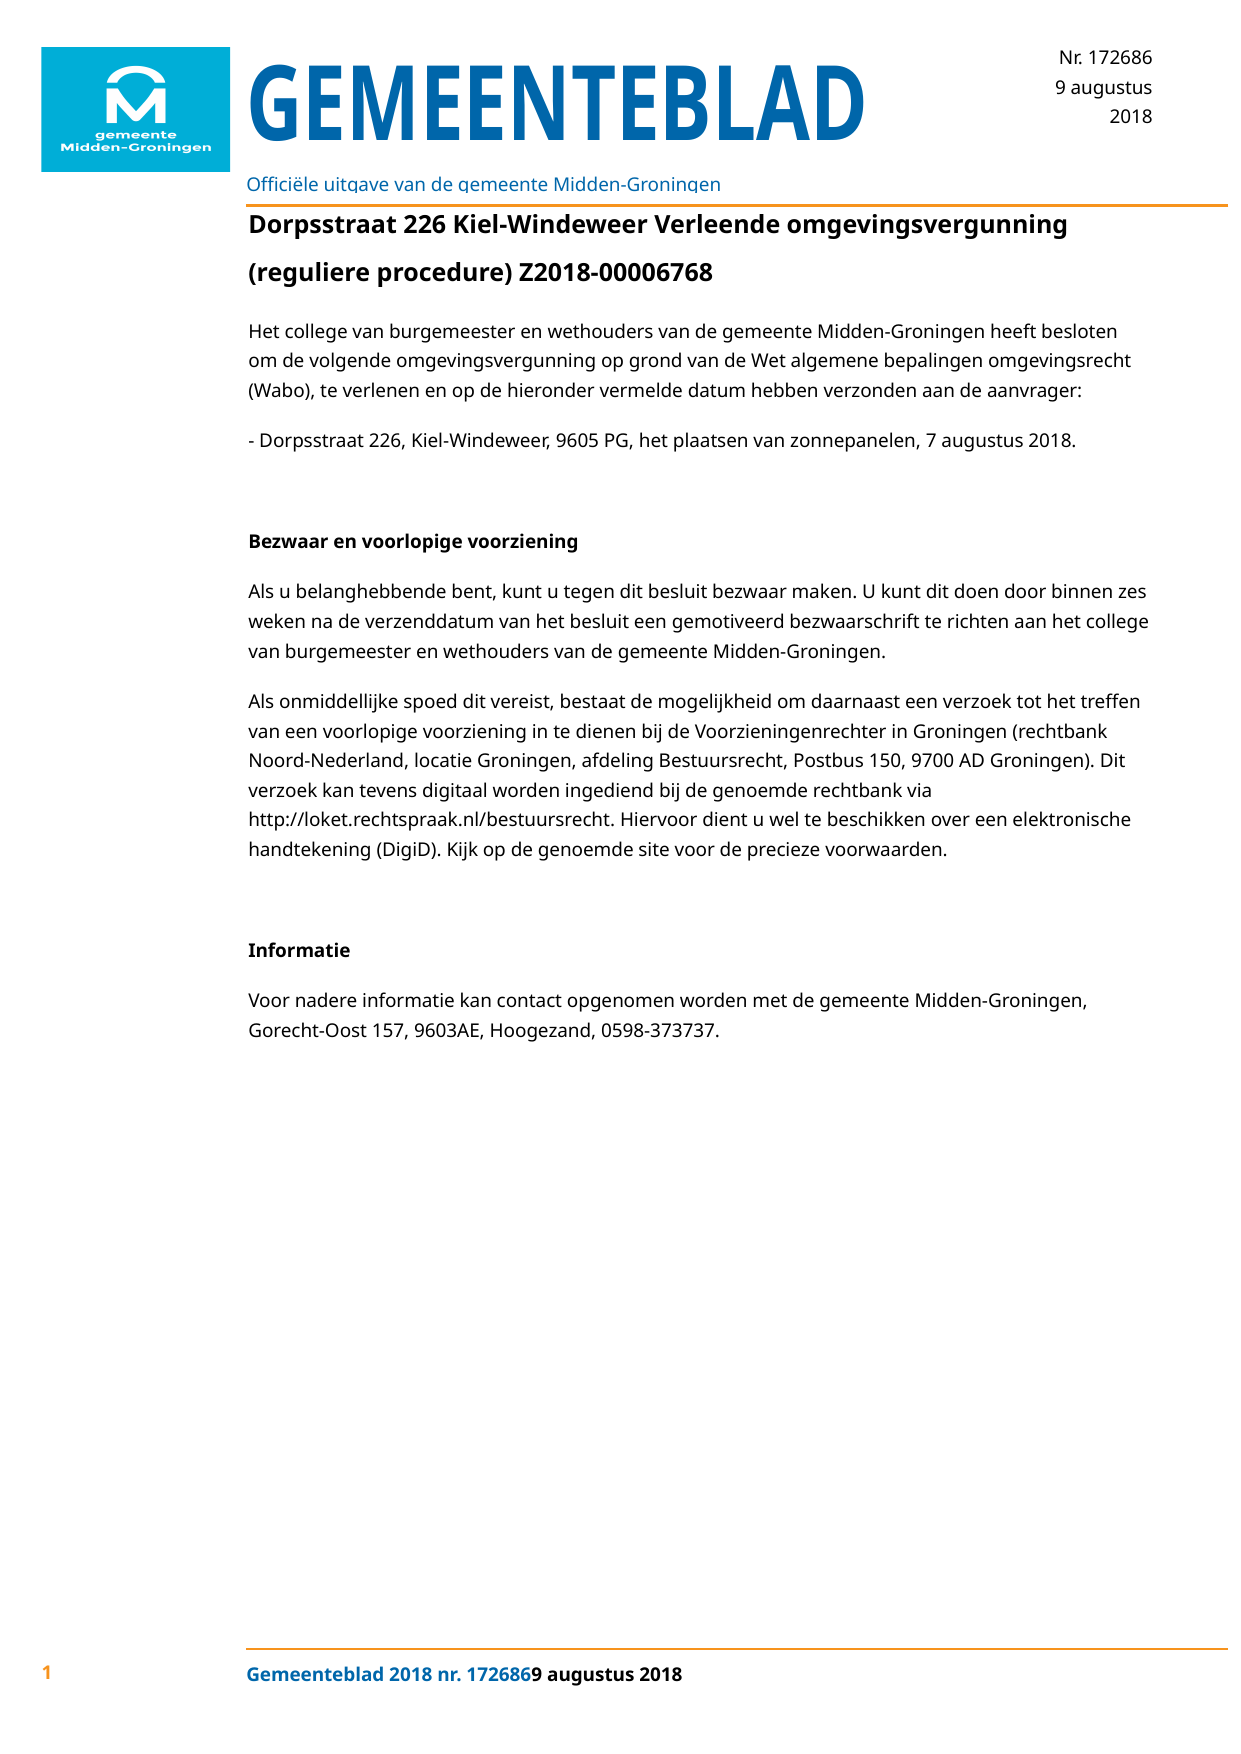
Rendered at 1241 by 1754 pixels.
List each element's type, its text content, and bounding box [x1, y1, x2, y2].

text Het college van burgemeester en wethouders van de gemeente Midden-Groningen heeft besloten om de volgende omgevingsvergunning op grond van de Wet algemene bepalingen omgevingsrecht (Wabo), te verlenen en op de hieronder vermelde datum hebben verzonden aan de aanvrager: [248, 318, 1152, 403]
text Als u belanghebbende bent, kunt u tegen dit besluit bezwaar maken. U kunt dit doen door binnen zes weken na de verzenddatum van het besluit een gemotiveerd bezwaarschrift te richten aan het college van burgemeester en wethouders van de gemeente Midden-Groningen. [248, 579, 1152, 664]
picture [108, 66, 164, 82]
text Dorpsstraat 226 Kiel-Windeweer Verleende omgevingsvergunning (reguliere procedure) Z2018-00006768 [248, 207, 1152, 288]
text - Dorpsstraat 226, Kiel-Windeweer, 9605 PG, het plaatsen van zonnepanelen, 7 augustus 2018. [248, 427, 1152, 453]
picture [184, 146, 190, 153]
text Bezwaar en voorlopige voorziening [248, 528, 1152, 554]
text Als onmiddellijke spoed dit vereist, bestaat de mogelijkheid om daarnaast een verzoek tot het treffen van een voorlopige voorziening in te dienen bij de Voorzieningenrechter in Groningen (rechtbank Noord-Nederland, locatie Groningen, afdeling Bestuursrecht, Postbus 150, 9700 AD Groningen). Dit verzoek kan tevens digitaal worden ingediend bij de genoemde rechtbank via http://loket.rechtspraak.nl/bestuursrecht. Hiervoor dient u wel te beschikken over een elektronische handtekening (DigiD). Kijk op de genoemde site voor de precieze voorwaarden. [248, 688, 1152, 862]
text Voor nadere informatie kan contact opgenomen worden met de gemeente Midden-Groningen, Gorecht-Oost 157, 9603AE, Hoogezand, 0598-373737. [248, 987, 1152, 1043]
text Informatie [248, 937, 1152, 963]
picture [107, 89, 165, 122]
